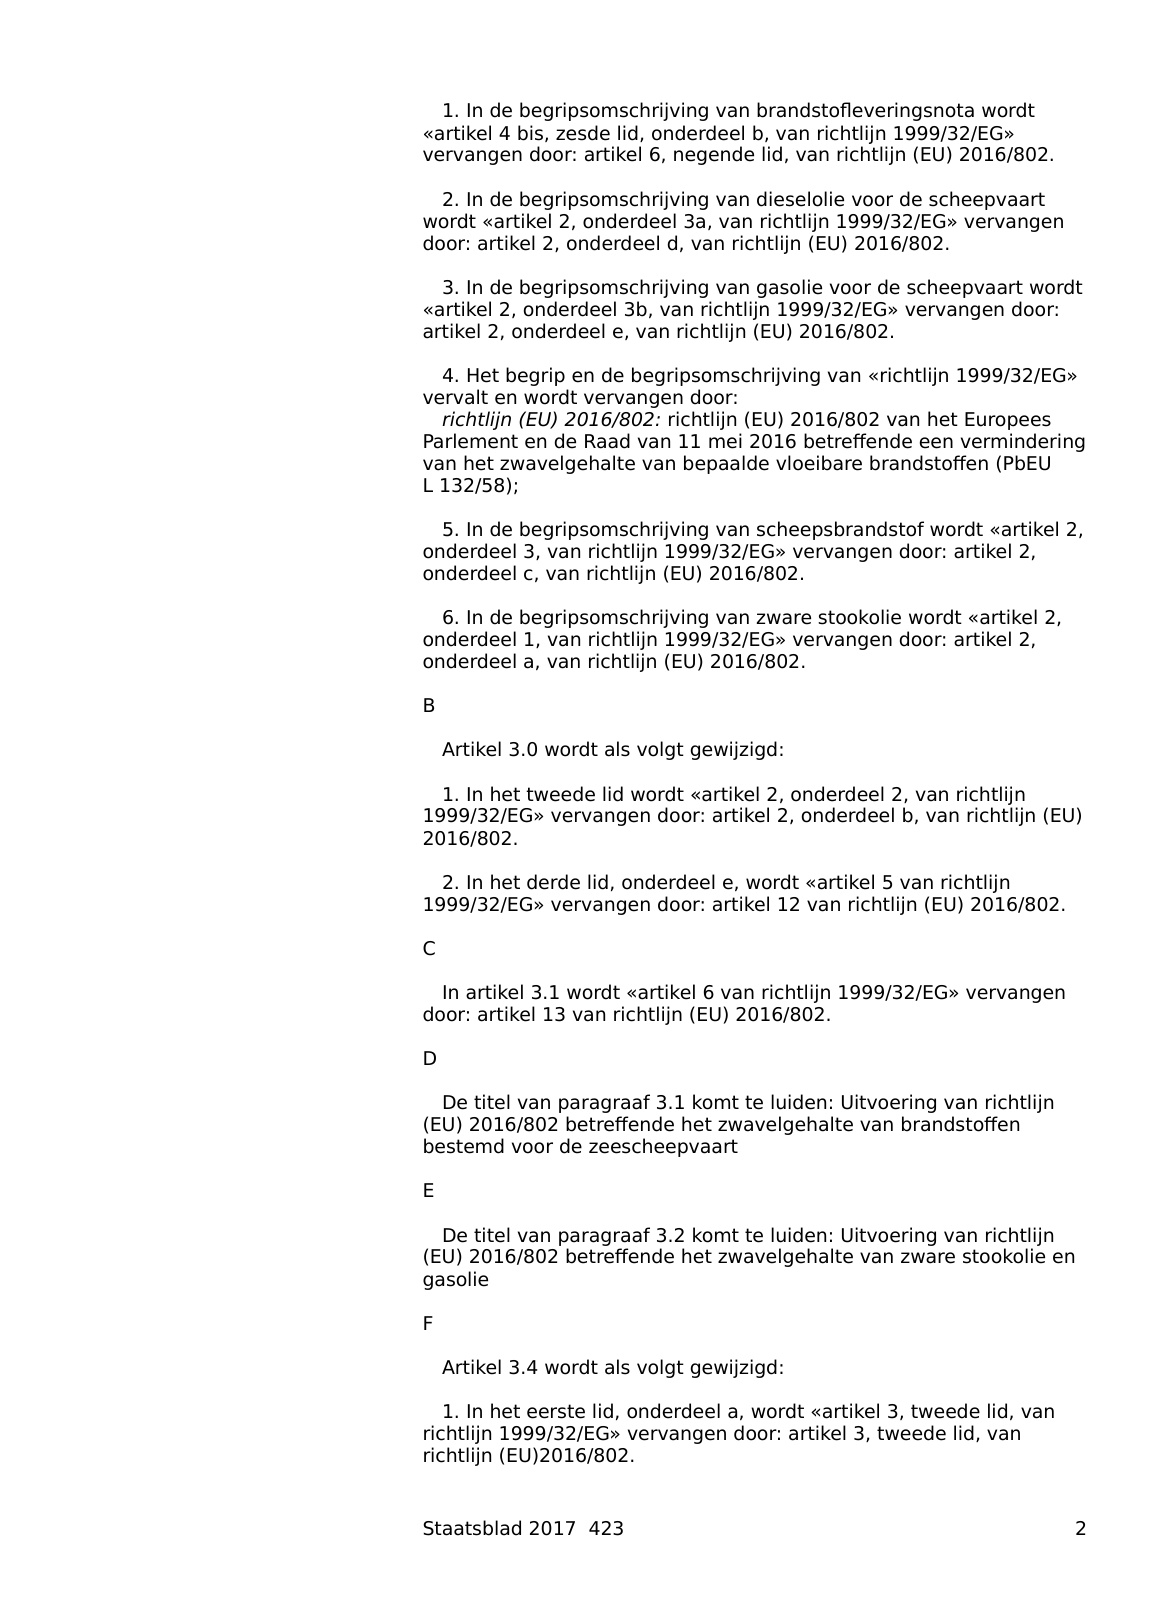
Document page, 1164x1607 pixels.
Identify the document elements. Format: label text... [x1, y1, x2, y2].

text 1. In het tweede lid wordt «artikel 2, onderdeel 2, van richtlijn 1999/32/EG» vervangen door: artikel 2, onderdeel b, van richtlijn (EU) 2016/802. [422, 783, 1087, 849]
text D [422, 1048, 1087, 1070]
text F [422, 1313, 1087, 1334]
text 4. Het begrip en de begripsomschrijving van «richtlijn 1999/32/EG» vervalt en wordt vervangen door: [422, 365, 1087, 409]
text 6. In de begripsomschrijving van zware stookolie wordt «artikel 2, onderdeel 1, van richtlijn 1999/32/EG» vervangen door: artikel 2, onderdeel a, van richtlijn (EU) 2016/802. [422, 607, 1087, 673]
text B [422, 695, 1087, 717]
text 2. In de begripsomschrijving van dieselolie voor de scheepvaart wordt «artikel 2, onderdeel 3a, van richtlijn 1999/32/EG» vervangen door: artikel 2, onderdeel d, van richtlijn (EU) 2016/802. [422, 188, 1087, 254]
text 2. In het derde lid, onderdeel e, wordt «artikel 5 van richtlijn 1999/32/EG» vervangen door: artikel 12 van richtlijn (EU) 2016/802. [422, 872, 1087, 916]
text 1. In de begripsomschrijving van brandstofleveringsnota wordt «artikel 4 bis, zesde lid, onderdeel b, van richtlijn 1999/32/EG» vervangen door: artikel 6, negende lid, van richtlijn (EU) 2016/802. [422, 100, 1087, 166]
text 3. In de begripsomschrijving van gasolie voor de scheepvaart wordt «artikel 2, onderdeel 3b, van richtlijn 1999/32/EG» vervangen door: artikel 2, onderdeel e, van richtlijn (EU) 2016/802. [422, 277, 1087, 343]
text 5. In de begripsomschrijving van scheepsbrandstof wordt «artikel 2, onderdeel 3, van richtlijn 1999/32/EG» vervangen door: artikel 2, onderdeel c, van richtlijn (EU) 2016/802. [422, 519, 1087, 585]
text Artikel 3.0 wordt als volgt gewijzigd: [422, 739, 1087, 761]
text E [422, 1180, 1087, 1202]
text 1. In het eerste lid, onderdeel a, wordt «artikel 3, tweede lid, van richtlijn 1999/32/EG» vervangen door: artikel 3, tweede lid, van richtlijn (EU)2016/802. [422, 1401, 1087, 1467]
text richtlijn (EU) 2016/802: richtlijn (EU) 2016/802 van het Europees Parlement en de Raad van 11 mei 2016 betreffende een vermindering van het zwavelgehalte van bepaalde vloeibare brandstoffen (PbEU L 132/58); [422, 409, 1087, 497]
text De titel van paragraaf 3.1 komt te luiden: Uitvoering van richtlijn (EU) 2016/802 betreffende het zwavelgehalte van brandstoffen bestemd voor de zeescheepvaart [422, 1092, 1087, 1158]
text C [422, 938, 1087, 960]
text In artikel 3.1 wordt «artikel 6 van richtlijn 1999/32/EG» vervangen door: artikel 13 van richtlijn (EU) 2016/802. [422, 982, 1087, 1026]
text De titel van paragraaf 3.2 komt te luiden: Uitvoering van richtlijn (EU) 2016/802 betreffende het zwavelgehalte van zware stookolie en gasolie [422, 1224, 1087, 1290]
text Artikel 3.4 wordt als volgt gewijzigd: [422, 1357, 1087, 1379]
